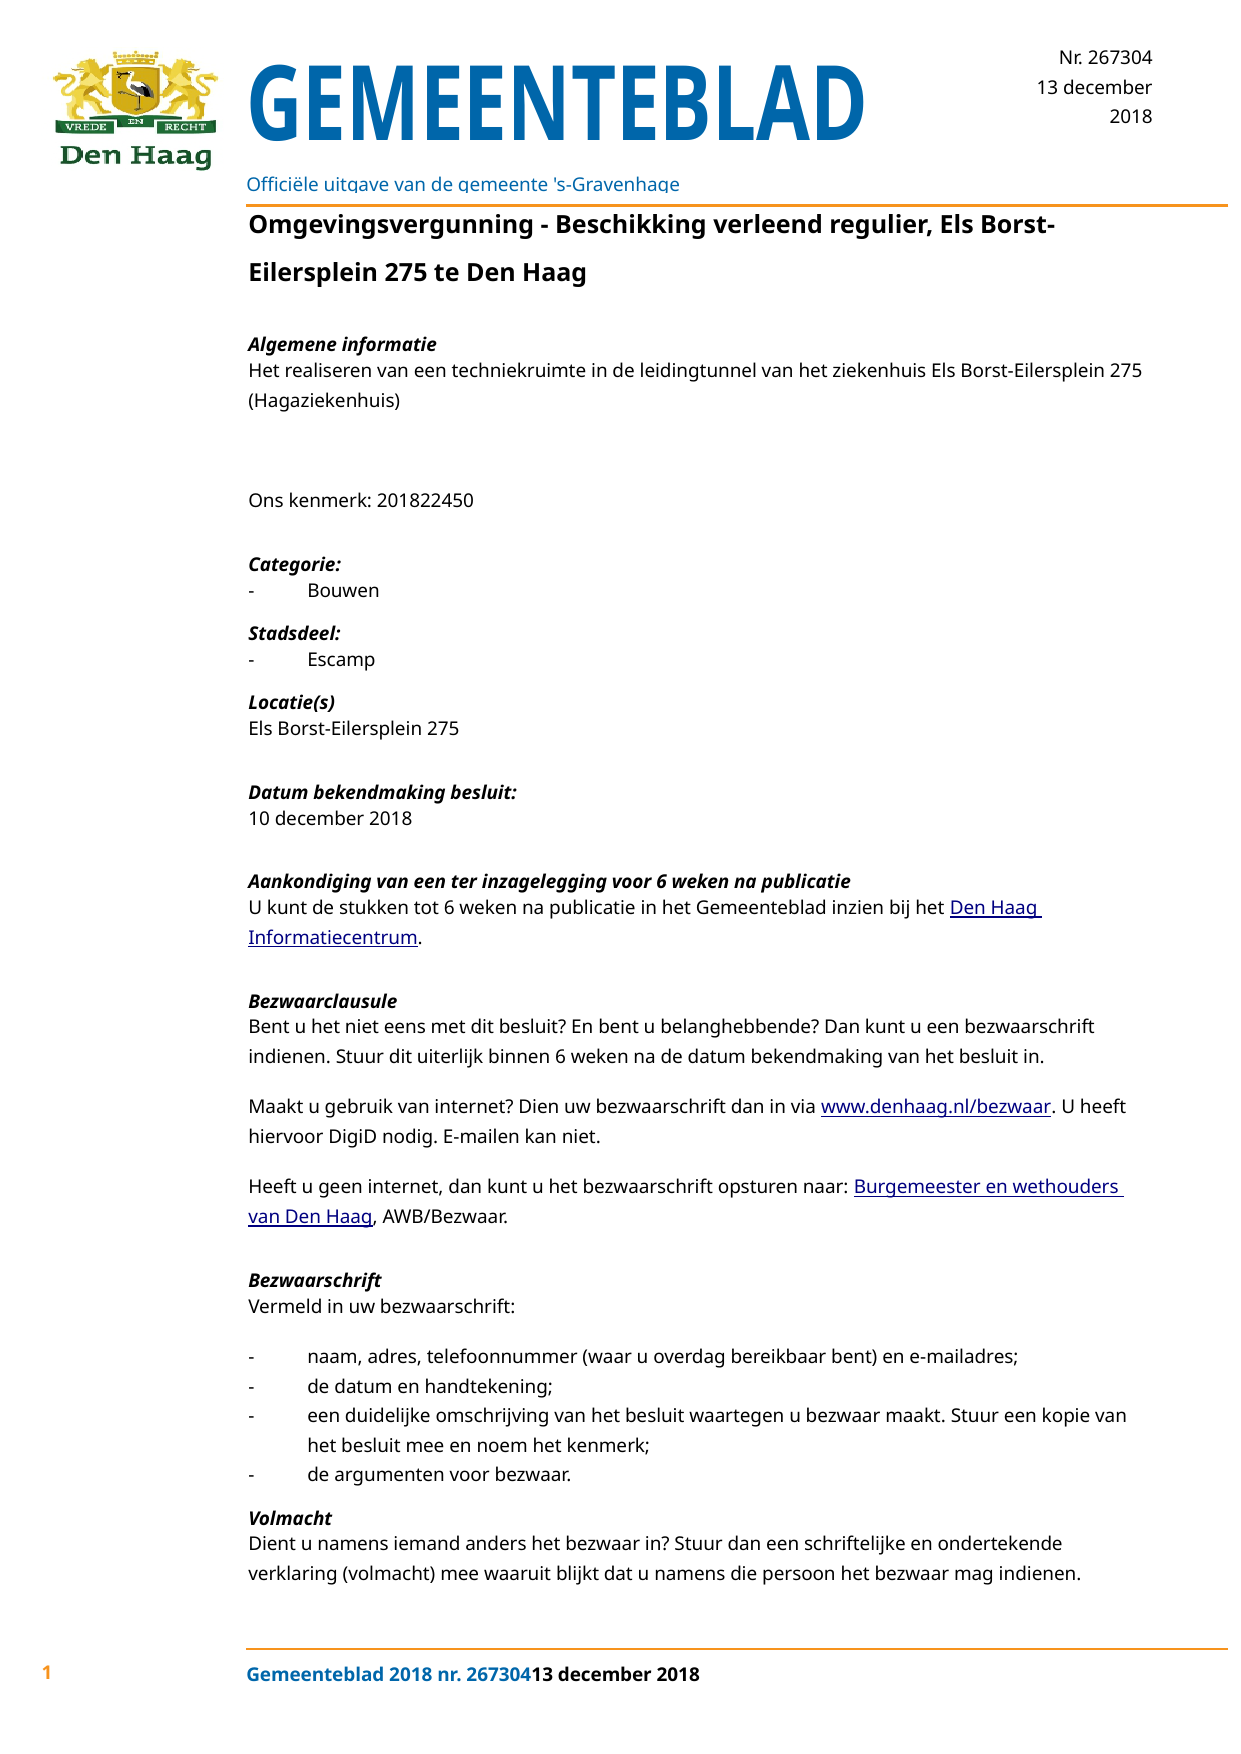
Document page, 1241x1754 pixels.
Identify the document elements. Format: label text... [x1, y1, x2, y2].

text Vermeld in uw bezwaarschrift: [248, 1293, 1152, 1319]
text 10 december 2018 [248, 805, 1152, 830]
list naam, adres, telefoonnummer (waar u overdag bereikbaar bent) en e-mailadres; [248, 1343, 1152, 1369]
list een duidelijke omschrijving van het besluit waartegen u bezwaar maakt. Stuur een kopie van het besluit mee en noem het kenmerk; [248, 1402, 1152, 1458]
text Aankondiging van een ter inzagelegging voor 6 weken na publicatie [248, 869, 1152, 894]
text Locatie(s) [248, 689, 1152, 715]
text Volmacht [248, 1505, 1152, 1531]
text Bezwaarclausule [248, 988, 1152, 1014]
text Bezwaarschrift [248, 1267, 1152, 1293]
text Datum bekendmaking besluit: [248, 779, 1152, 805]
text Dient u namens iemand anders het bezwaar in? Stuur dan een schriftelijke en ondertekende verklaring (volmacht) mee waaruit blijkt dat u namens die persoon het bezwaar mag indienen. [248, 1531, 1152, 1586]
text Omgevingsvergunning - Beschikking verleend regulier, Els Borst-Eilersplein 275 te Den Haag [248, 207, 1152, 288]
list Bouwen [248, 577, 1152, 603]
list Escamp [248, 646, 1152, 672]
list de argumenten voor bezwaar. [248, 1462, 1152, 1487]
text Stadsdeel: [248, 620, 1152, 646]
text Els Borst-Eilersplein 275 [248, 715, 1152, 741]
text Algemene informatie [248, 331, 1152, 357]
text Ons kenmerk: 201822450 [248, 488, 1152, 513]
picture [41, 47, 231, 172]
text U kunt de stukken tot 6 weken na publicatie in het Gemeenteblad inzien bij het Den Haag Informatiecentrum. [248, 894, 1152, 950]
list de datum en handtekening; [248, 1373, 1152, 1399]
text Heeft u geen internet, dan kunt u het bezwaarschrift opsturen naar: Burgemeester en wethouders van Den Haag, AWB/Bezwaar. [248, 1174, 1152, 1229]
text Bent u het niet eens met dit besluit? En bent u belanghebbende? Dan kunt u een bezwaarschrift indienen. Stuur dit uiterlijk binnen 6 weken na de datum bekendmaking van het besluit in. [248, 1014, 1152, 1069]
text Categorie: [248, 552, 1152, 577]
text Het realiseren van een techniekruimte in de leidingtunnel van het ziekenhuis Els Borst-Eilersplein 275 (Hagaziekenhuis) [248, 357, 1152, 412]
text Maakt u gebruik van internet? Dien uw bezwaarschrift dan in via www.denhaag.nl/bezwaar. U heeft hiervoor DigiD nodig. E-mailen kan niet. [248, 1094, 1152, 1149]
